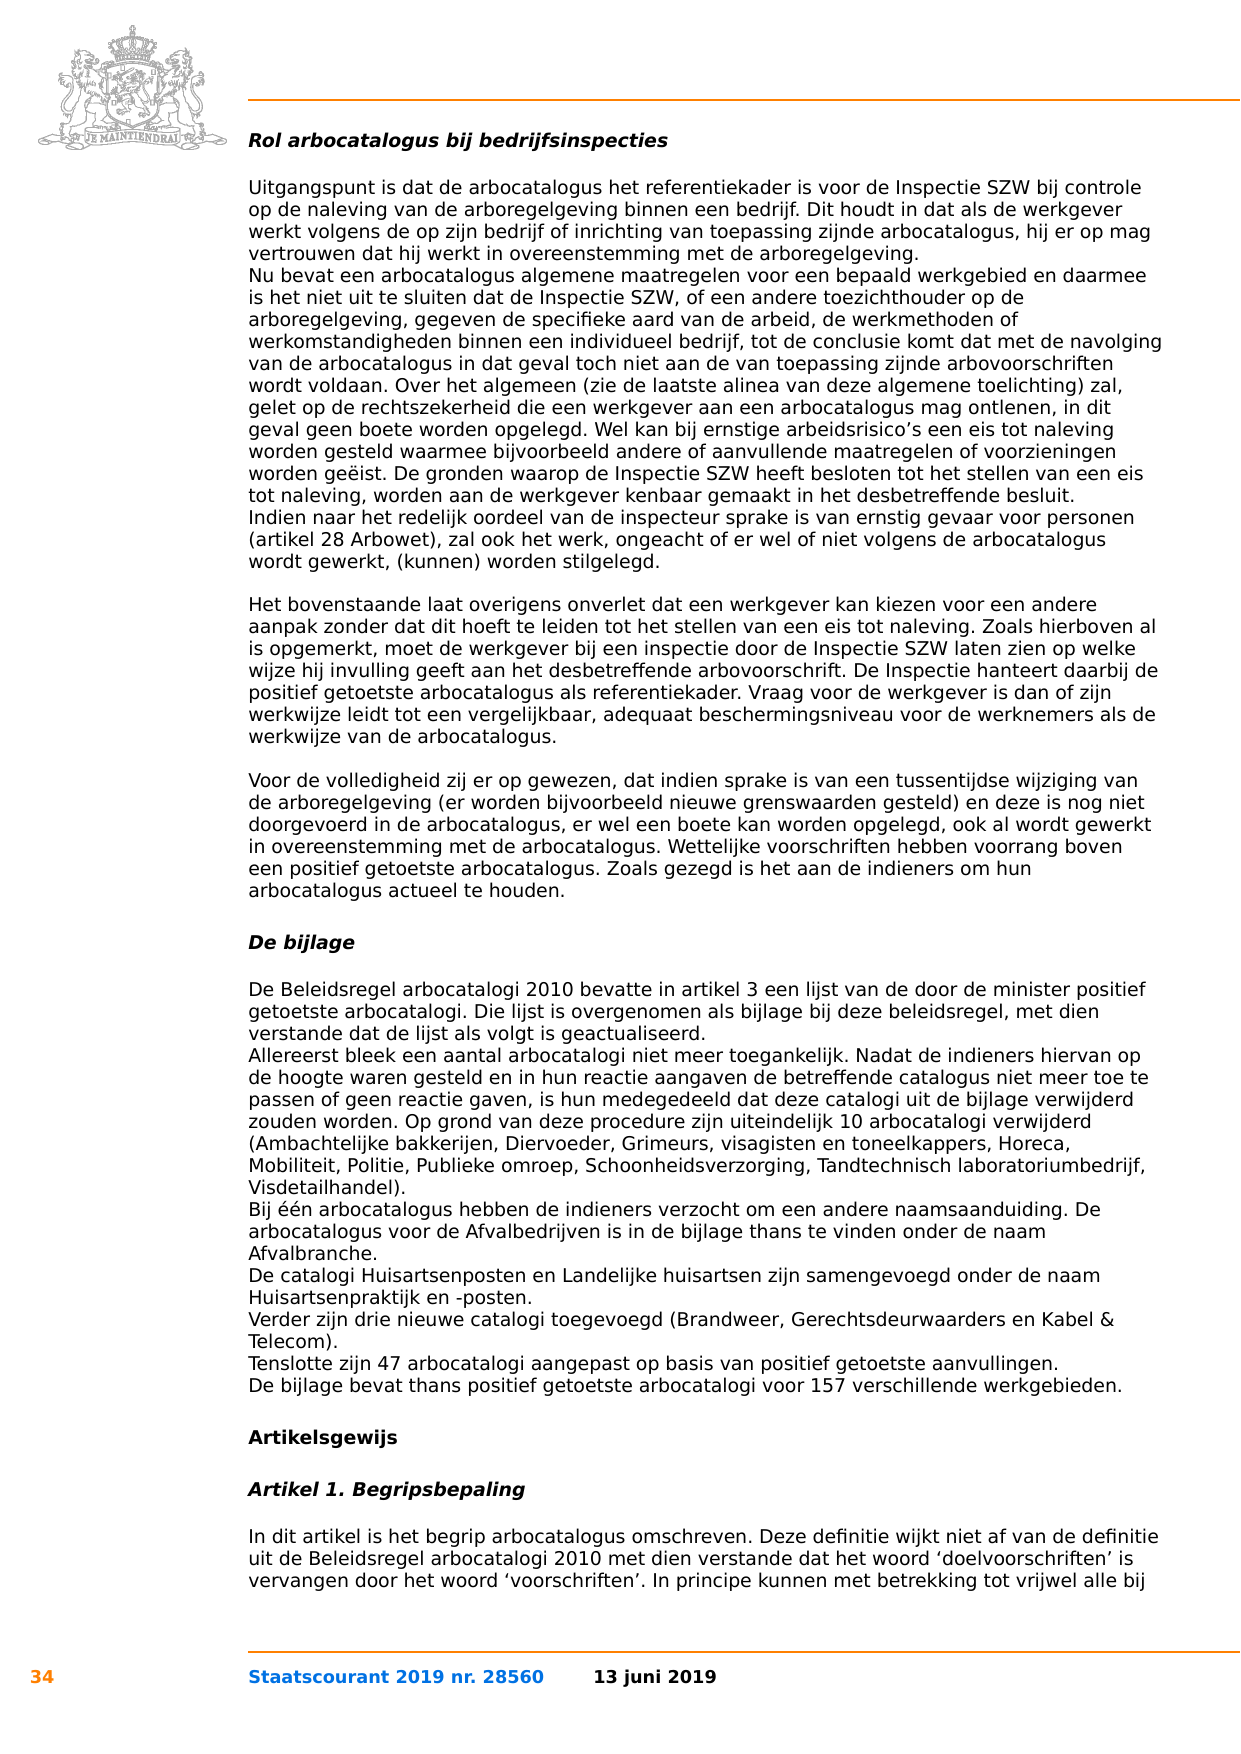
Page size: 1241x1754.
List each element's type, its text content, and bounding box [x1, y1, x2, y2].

text Tenslotte zijn 47 arbocatalogi aangepast op basis van positief getoetste aanvullingen. [248, 1353, 1163, 1374]
text Uitgangspunt is dat de arbocatalogus het referentiekader is voor de Inspectie SZW bij controle op de naleving van de arboregelgeving binnen een bedrijf. Dit houdt in dat als de werkgever werkt volgens de op zijn bedrijf of inrichting van toepassing zijnde arbocatalogus, hij er op mag vertrouwen dat hij werkt in overeenstemming met de arboregelgeving. [248, 177, 1163, 265]
text Allereerst bleek een aantal arbocatalogi niet meer toegankelijk. Nadat de indieners hiervan op de hoogte waren gesteld en in hun reactie aangaven de betreffende catalogus niet meer toe te passen of geen reactie gaven, is hun medegedeeld dat deze catalogi uit de bijlage verwijderd zouden worden. Op grond van deze procedure zijn uiteindelijk 10 arbocatalogi verwijderd (Ambachtelijke bakkerijen, Diervoeder, Grimeurs, visagisten en toneelkappers, Horeca, Mobiliteit, Politie, Publieke omroep, Schoonheidsverzorging, Tandtechnisch laboratoriumbedrijf, Visdetailhandel). [248, 1045, 1163, 1199]
subtitle Artikel 1. Begripsbepaling [248, 1478, 1163, 1501]
text Bij één arbocatalogus hebben de indieners verzocht om een andere naamsaanduiding. De arbocatalogus voor de Afvalbedrijven is in de bijlage thans te vinden onder de naam Afvalbranche. [248, 1199, 1163, 1265]
text De Beleidsregel arbocatalogi 2010 bevatte in artikel 3 een lijst van de door de minister positief getoetste arbocatalogi. Die lijst is overgenomen als bijlage bij deze beleidsregel, met dien verstande dat de lijst als volgt is geactualiseerd. [248, 979, 1163, 1045]
text De bijlage bevat thans positief getoetste arbocatalogi voor 157 verschillende werkgebieden. [248, 1374, 1163, 1397]
text In dit artikel is het begrip arbocatalogus omschreven. Deze definitie wijkt niet af van de definitie uit de Beleidsregel arbocatalogi 2010 met dien verstande dat het woord ‘doelvoorschriften’ is vervangen door het woord ‘voorschriften’. In principe kunnen met betrekking tot vrijwel alle bij [248, 1526, 1163, 1591]
subtitle De bijlage [248, 932, 1163, 954]
text De catalogi Huisartsenposten en Landelijke huisartsen zijn samengevoegd onder de naam Huisartsenpraktijk en -posten. [248, 1265, 1163, 1309]
subtitle Artikelsgewijs [248, 1427, 1163, 1448]
text Het bovenstaande laat overigens onverlet dat een werkgever kan kiezen voor een andere aanpak zonder dat dit hoeft te leiden tot het stellen van een eis tot naleving. Zoals hierboven al is opgemerkt, moet de werkgever bij een inspectie door de Inspectie SZW laten zien op welke wijze hij invulling geeft aan het desbetreffende arbovoorschrift. De Inspectie hanteert daarbij de positief getoetste arbocatalogus als referentiekader. Vraag voor de werkgever is dan of zijn werkwijze leidt tot een vergelijkbaar, adequaat beschermingsniveau voor de werknemers als de werkwijze van de arbocatalogus. [248, 594, 1163, 748]
text Voor de volledigheid zij er op gewezen, dat indien sprake is van een tussentijdse wijziging van de arboregelgeving (er worden bijvoorbeeld nieuwe grenswaarden gesteld) en deze is nog niet doorgevoerd in de arbocatalogus, er wel een boete kan worden opgelegd, ook al wordt gewerkt in overeenstemming met de arbocatalogus. Wettelijke voorschriften hebben voorrang boven een positief getoetste arbocatalogus. Zoals gezegd is het aan de indieners om hun arbocatalogus actueel te houden. [248, 770, 1163, 902]
picture [38, 25, 227, 150]
text Indien naar het redelijk oordeel van de inspecteur sprake is van ernstig gevaar voor personen (artikel 28 Arbowet), zal ook het werk, ongeacht of er wel of niet volgens de arbocatalogus wordt gewerkt, (kunnen) worden stilgelegd. [248, 507, 1163, 572]
subtitle Rol arbocatalogus bij bedrijfsinspecties [248, 130, 1163, 152]
text Verder zijn drie nieuwe catalogi toegevoegd (Brandweer, Gerechtsdeurwaarders en Kabel & Telecom). [248, 1309, 1163, 1353]
text Nu bevat een arbocatalogus algemene maatregelen voor een bepaald werkgebied en daarmee is het niet uit te sluiten dat de Inspectie SZW, of een andere toezichthouder op de arboregelgeving, gegeven de specifieke aard van de arbeid, de werkmethoden of werkomstandigheden binnen een individueel bedrijf, tot de conclusie komt dat met de navolging van de arbocatalogus in dat geval toch niet aan de van toepassing zijnde arbovoorschriften wordt voldaan. Over het algemeen (zie de laatste alinea van deze algemene toelichting) zal, gelet op de rechtszekerheid die een werkgever aan een arbocatalogus mag ontlenen, in dit geval geen boete worden opgelegd. Wel kan bij ernstige arbeidsrisico’s een eis tot naleving worden gesteld waarmee bijvoorbeeld andere of aanvullende maatregelen of voorzieningen worden geëist. De gronden waarop de Inspectie SZW heeft besloten tot het stellen van een eis tot naleving, worden aan de werkgever kenbaar gemaakt in het desbetreffende besluit. [248, 265, 1163, 507]
